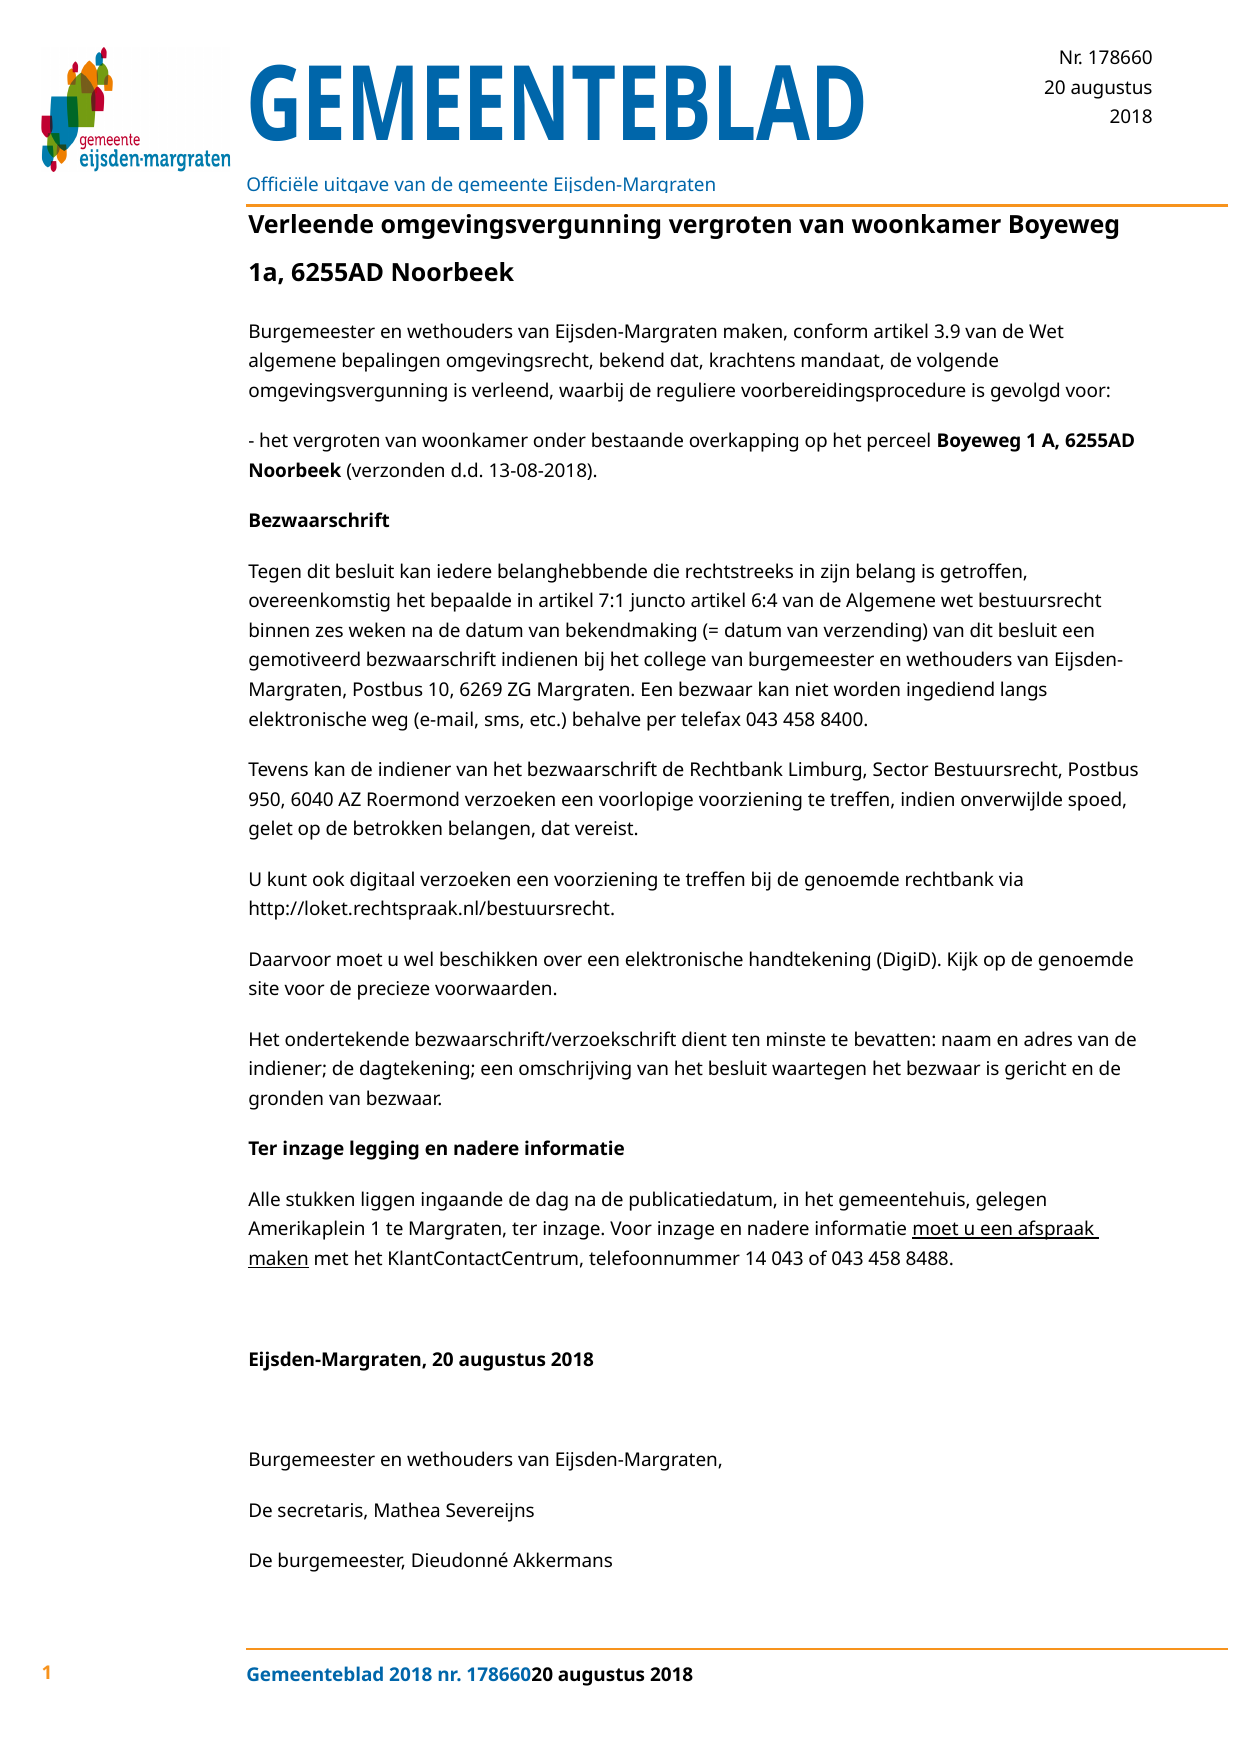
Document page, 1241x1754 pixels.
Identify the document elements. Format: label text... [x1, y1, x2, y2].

text Ter inzage legging en nadere informatie [248, 1135, 1152, 1161]
text Alle stukken liggen ingaande de dag na de publicatiedatum, in het gemeentehuis, gelegen Amerikaplein 1 te Margraten, ter inzage. Voor inzage en nadere informatie moet u een afspraak maken met het KlantContactCentrum, telefoonnummer 14 043 of 043 458 8488. [248, 1186, 1152, 1271]
text - het vergroten van woonkamer onder bestaande overkapping op het perceel Boyeweg 1 A, 6255AD Noorbeek (verzonden d.d. 13-08-2018). [248, 427, 1152, 483]
text Eijsden-Margraten, 20 augustus 2018 [248, 1346, 1152, 1372]
text Tevens kan de indiener van het bezwaarschrift de Rechtbank Limburg, Sector Bestuursrecht, Postbus 950, 6040 AZ Roermond verzoeken een voorlopige voorziening te treffen, indien onverwijlde spoed, gelet op de betrokken belangen, dat vereist. [248, 756, 1152, 841]
text Bezwaarschrift [248, 507, 1152, 533]
text De burgemeester, Dieudonné Akkermans [248, 1547, 1152, 1573]
text Burgemeester en wethouders van Eijsden-Margraten, [248, 1447, 1152, 1472]
text Tegen dit besluit kan iedere belanghebbende die rechtstreeks in zijn belang is getroffen, overeenkomstig het bepaalde in artikel 7:1 juncto artikel 6:4 van de Algemene wet bestuursrecht binnen zes weken na de datum van bekendmaking (= datum van verzending) van dit besluit een gemotiveerd bezwaarschrift indienen bij het college van burgemeester en wethouders van Eijsden-Margraten, Postbus 10, 6269 ZG Margraten. Een bezwaar kan niet worden ingediend langs elektronische weg (e-mail, sms, etc.) behalve per telefax 043 458 8400. [248, 558, 1152, 732]
text Daarvoor moet u wel beschikken over een elektronische handtekening (DigiD). Kijk op de genoemde site voor de precieze voorwaarden. [248, 946, 1152, 1001]
text Verleende omgevingsvergunning vergroten van woonkamer Boyeweg 1a, 6255AD Noorbeek [248, 207, 1152, 288]
text U kunt ook digitaal verzoeken een voorziening te treffen bij de genoemde rechtbank via http://loket.rechtspraak.nl/bestuursrecht. [248, 866, 1152, 921]
picture [41, 47, 231, 172]
text Het ondertekende bezwaarschrift/verzoekschrift dient ten minste te bevatten: naam en adres van de indiener; de dagtekening; een omschrijving van het besluit waartegen het bezwaar is gericht en de gronden van bezwaar. [248, 1026, 1152, 1111]
text Burgemeester en wethouders van Eijsden-Margraten maken, conform artikel 3.9 van de Wet algemene bepalingen omgevingsrecht, bekend dat, krachtens mandaat, de volgende omgevingsvergunning is verleend, waarbij de reguliere voorbereidingsprocedure is gevolgd voor: [248, 318, 1152, 403]
text De secretaris, Mathea Severeijns [248, 1497, 1152, 1523]
